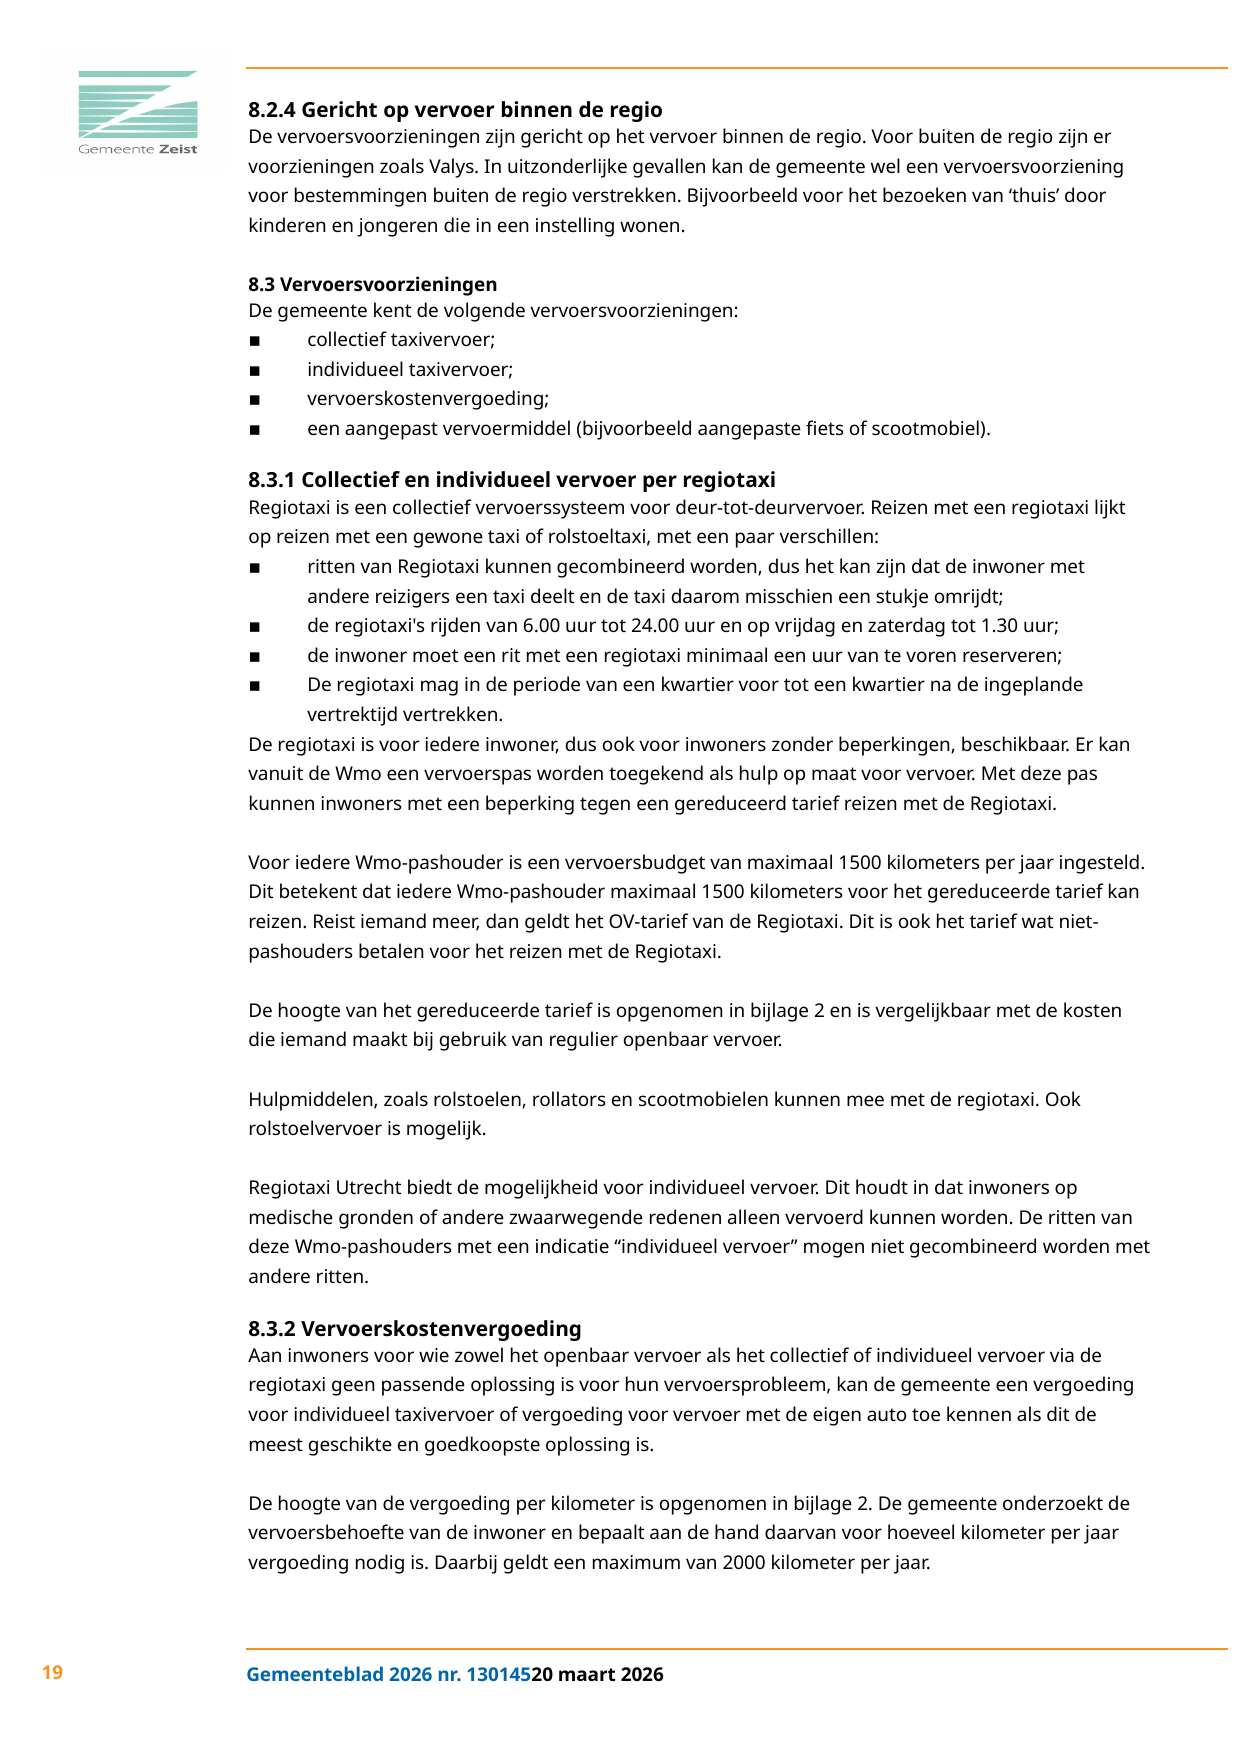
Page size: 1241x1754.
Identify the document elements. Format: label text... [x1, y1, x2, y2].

list ritten van Regiotaxi kunnen gecombineerd worden, dus het kan zijn dat de inwoner met andere reizigers een taxi deelt en de taxi daarom misschien een stukje omrijdt; [248, 553, 1152, 608]
text Hulpmiddelen, zoals rolstoelen, rollators en scootmobielen kunnen mee met de regiotaxi. Ook rolstoelvervoer is mogelijk. [248, 1086, 1152, 1141]
list de inwoner moet een rit met een regiotaxi minimaal een uur van te voren reserveren; [248, 642, 1152, 668]
text 8.3.1 Collectief en individueel vervoer per regiotaxi [248, 466, 1152, 494]
text De regiotaxi is voor iedere inwoner, dus ook voor inwoners zonder beperkingen, beschikbaar. Er kan vanuit de Wmo een vervoerspas worden toegekend als hulp op maat voor vervoer. Met deze pas kunnen inwoners met een beperking tegen een gereduceerd tarief reizen met de Regiotaxi. [248, 731, 1152, 816]
text Voor iedere Wmo-pashouder is een vervoersbudget van maximaal 1500 kilometers per jaar ingesteld. Dit betekent dat iedere Wmo-pashouder maximaal 1500 kilometers voor het gereduceerde tarief kan reizen. Reist iemand meer, dan geldt het OV-tarief van de Regiotaxi. Dit is ook het tarief wat niet-pashouders betalen voor het reizen met de Regiotaxi. [248, 849, 1152, 963]
list vervoerskostenvergoeding; [248, 386, 1152, 411]
text De vervoersvoorzieningen zijn gericht op het vervoer binnen de regio. Voor buiten de regio zijn er voorzieningen zoals Valys. In uitzonderlijke gevallen kan de gemeente wel een vervoersvoorziening voor bestemmingen buiten de regio verstrekken. Bijvoorbeeld voor het bezoeken van ‘thuis’ door kinderen en jongeren die in een instelling wonen. [248, 123, 1152, 238]
text De gemeente kent de volgende vervoersvoorzieningen: [248, 297, 1152, 323]
picture [41, 47, 231, 172]
list collectief taxivervoer; [248, 326, 1152, 352]
text 8.3.2 Vervoerskostenvergoeding [248, 1314, 1152, 1342]
list individueel taxivervoer; [248, 356, 1152, 382]
list een aangepast vervoermiddel (bijvoorbeeld aangepaste fiets of scootmobiel). [248, 415, 1152, 441]
list De regiotaxi mag in de periode van een kwartier voor tot een kwartier na de ingeplande vertrektijd vertrekken. [248, 672, 1152, 727]
text Regiotaxi is een collectief vervoerssysteem voor deur-tot-deurvervoer. Reizen met een regiotaxi lijkt op reizen met een gewone taxi of rolstoeltaxi, met een paar verschillen: [248, 494, 1152, 549]
list de regiotaxi's rijden van 6.00 uur tot 24.00 uur en op vrijdag en zaterdag tot 1.30 uur; [248, 612, 1152, 638]
text De hoogte van het gereduceerde tarief is opgenomen in bijlage 2 en is vergelijkbaar met de kosten die iemand maakt bij gebruik van regulier openbaar vervoer. [248, 997, 1152, 1052]
text 8.3 Vervoersvoorzieningen [248, 271, 1152, 297]
text Aan inwoners voor wie zowel het openbaar vervoer als het collectief of individueel vervoer via de regiotaxi geen passende oplossing is voor hun vervoersprobleem, kan de gemeente een vergoeding voor individueel taxivervoer of vergoeding voor vervoer met de eigen auto toe kennen als dit de meest geschikte en goedkoopste oplossing is. [248, 1342, 1152, 1457]
text Regiotaxi Utrecht biedt de mogelijkheid voor individueel vervoer. Dit houdt in dat inwoners op medische gronden of andere zwaarwegende redenen alleen vervoerd kunnen worden. De ritten van deze Wmo-pashouders met een indicatie “individueel vervoer” mogen niet gecombineerd worden met andere ritten. [248, 1174, 1152, 1289]
text De hoogte van de vergoeding per kilometer is opgenomen in bijlage 2. De gemeente onderzoekt de vervoersbehoefte van de inwoner en bepaalt aan de hand daarvan voor hoeveel kilometer per jaar vergoeding nodig is. Daarbij geldt een maximum van 2000 kilometer per jaar. [248, 1490, 1152, 1575]
text 8.2.4 Gericht op vervoer binnen de regio [248, 95, 1152, 123]
